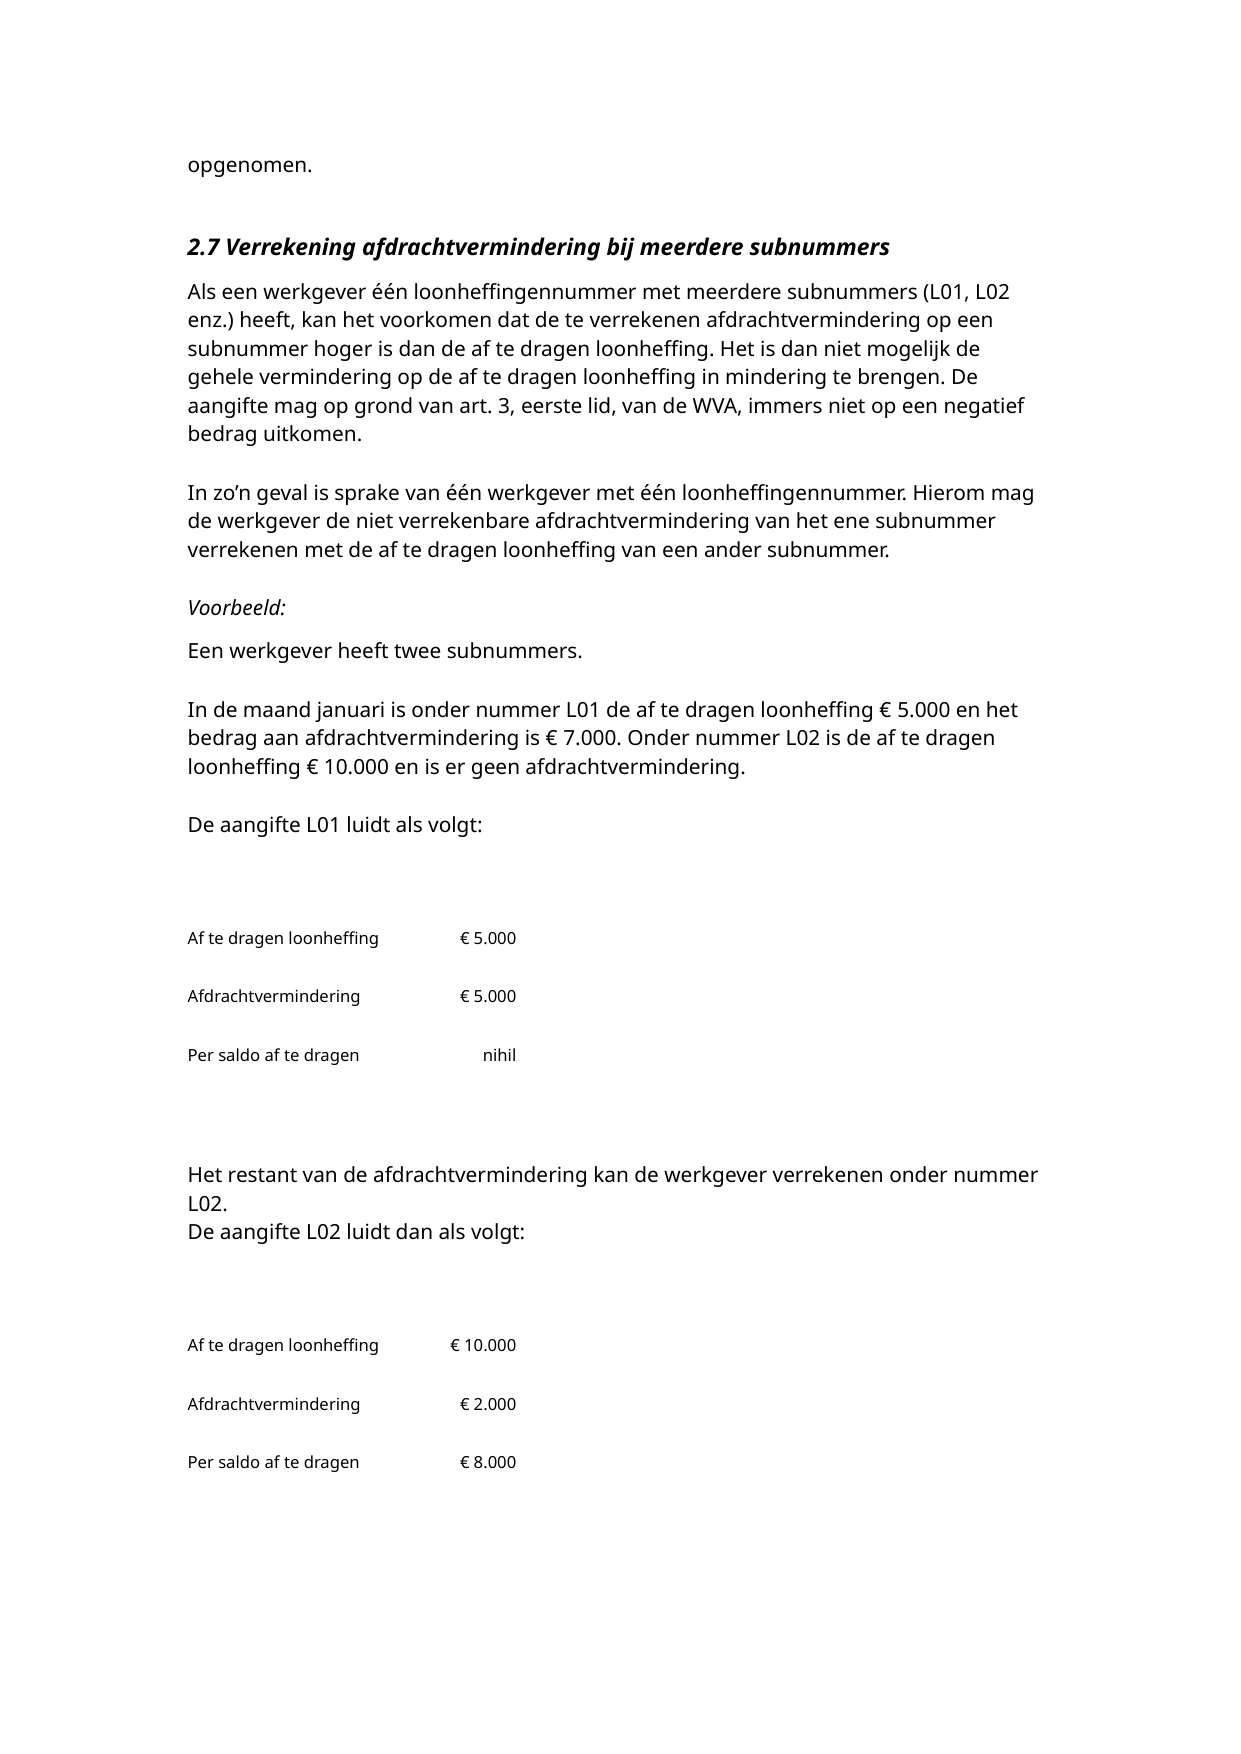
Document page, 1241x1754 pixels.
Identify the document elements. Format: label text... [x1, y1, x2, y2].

subtitle 2.7 Verrekening afdrachtvermindering bij meerdere subnummers [187, 231, 1053, 262]
table_cell [516, 1392, 1053, 1451]
table_cell [516, 1044, 1053, 1102]
table_header Af te dragen loonheffing [188, 927, 421, 985]
text In zo’n geval is sprake van één werkgever met één loonheffingennummer. Hierom mag de werkgever de niet verrekenbare afdrachtvermindering van het ene subnummer verrekenen met de af te dragen loonheffing van een ander subnummer. [187, 478, 1053, 563]
table_header € 5.000 [421, 927, 516, 985]
table_cell Per saldo af te dragen [188, 1044, 421, 1102]
text Als een werkgever één loonheffingennummer met meerdere subnummers (L01, L02 enz.) heeft, kan het voorkomen dat de te verrekenen afdrachtvermindering op een subnummer hoger is dan de af te dragen loonheffing. Het is dan niet mogelijk de gehele vermindering op de af te dragen loonheffing in mindering te brengen. De aangifte mag op grond van art. 3, eerste lid, van de WVA, immers niet op een negatief bedrag uitkomen. [187, 277, 1053, 448]
table_cell Afdrachtvermindering [188, 1392, 421, 1451]
text Voorbeeld: [187, 593, 1053, 622]
table_cell nihil [421, 1044, 516, 1102]
text Een werkgever heeft twee subnummers. [187, 637, 1053, 665]
table_cell Per saldo af te dragen [188, 1451, 421, 1509]
text Het restant van de afdrachtvermindering kan de werkgever verrekenen onder nummer L02. [187, 1160, 1053, 1217]
text De aangifte L01 luidt als volgt: [187, 810, 1053, 839]
table_cell € 5.000 [421, 985, 516, 1043]
table_cell [516, 1451, 1053, 1509]
text In de maand januari is onder nummer L01 de af te dragen loonheffing € 5.000 en het bedrag aan afdrachtvermindering is € 7.000. Onder nummer L02 is de af te dragen loonheffing € 10.000 en is er geen afdrachtvermindering. [187, 695, 1053, 780]
table_cell € 8.000 [421, 1451, 516, 1509]
table_cell [516, 985, 1053, 1043]
table_cell Afdrachtvermindering [188, 985, 421, 1043]
text opgenomen. [187, 150, 1053, 178]
text De aangifte L02 luidt dan als volgt: [187, 1217, 1053, 1246]
table_cell € 2.000 [421, 1392, 516, 1451]
table_header Af te dragen loonheffing [188, 1334, 421, 1392]
table_header € 10.000 [421, 1334, 516, 1392]
table_header [516, 1334, 1053, 1392]
table_header [516, 927, 1053, 985]
